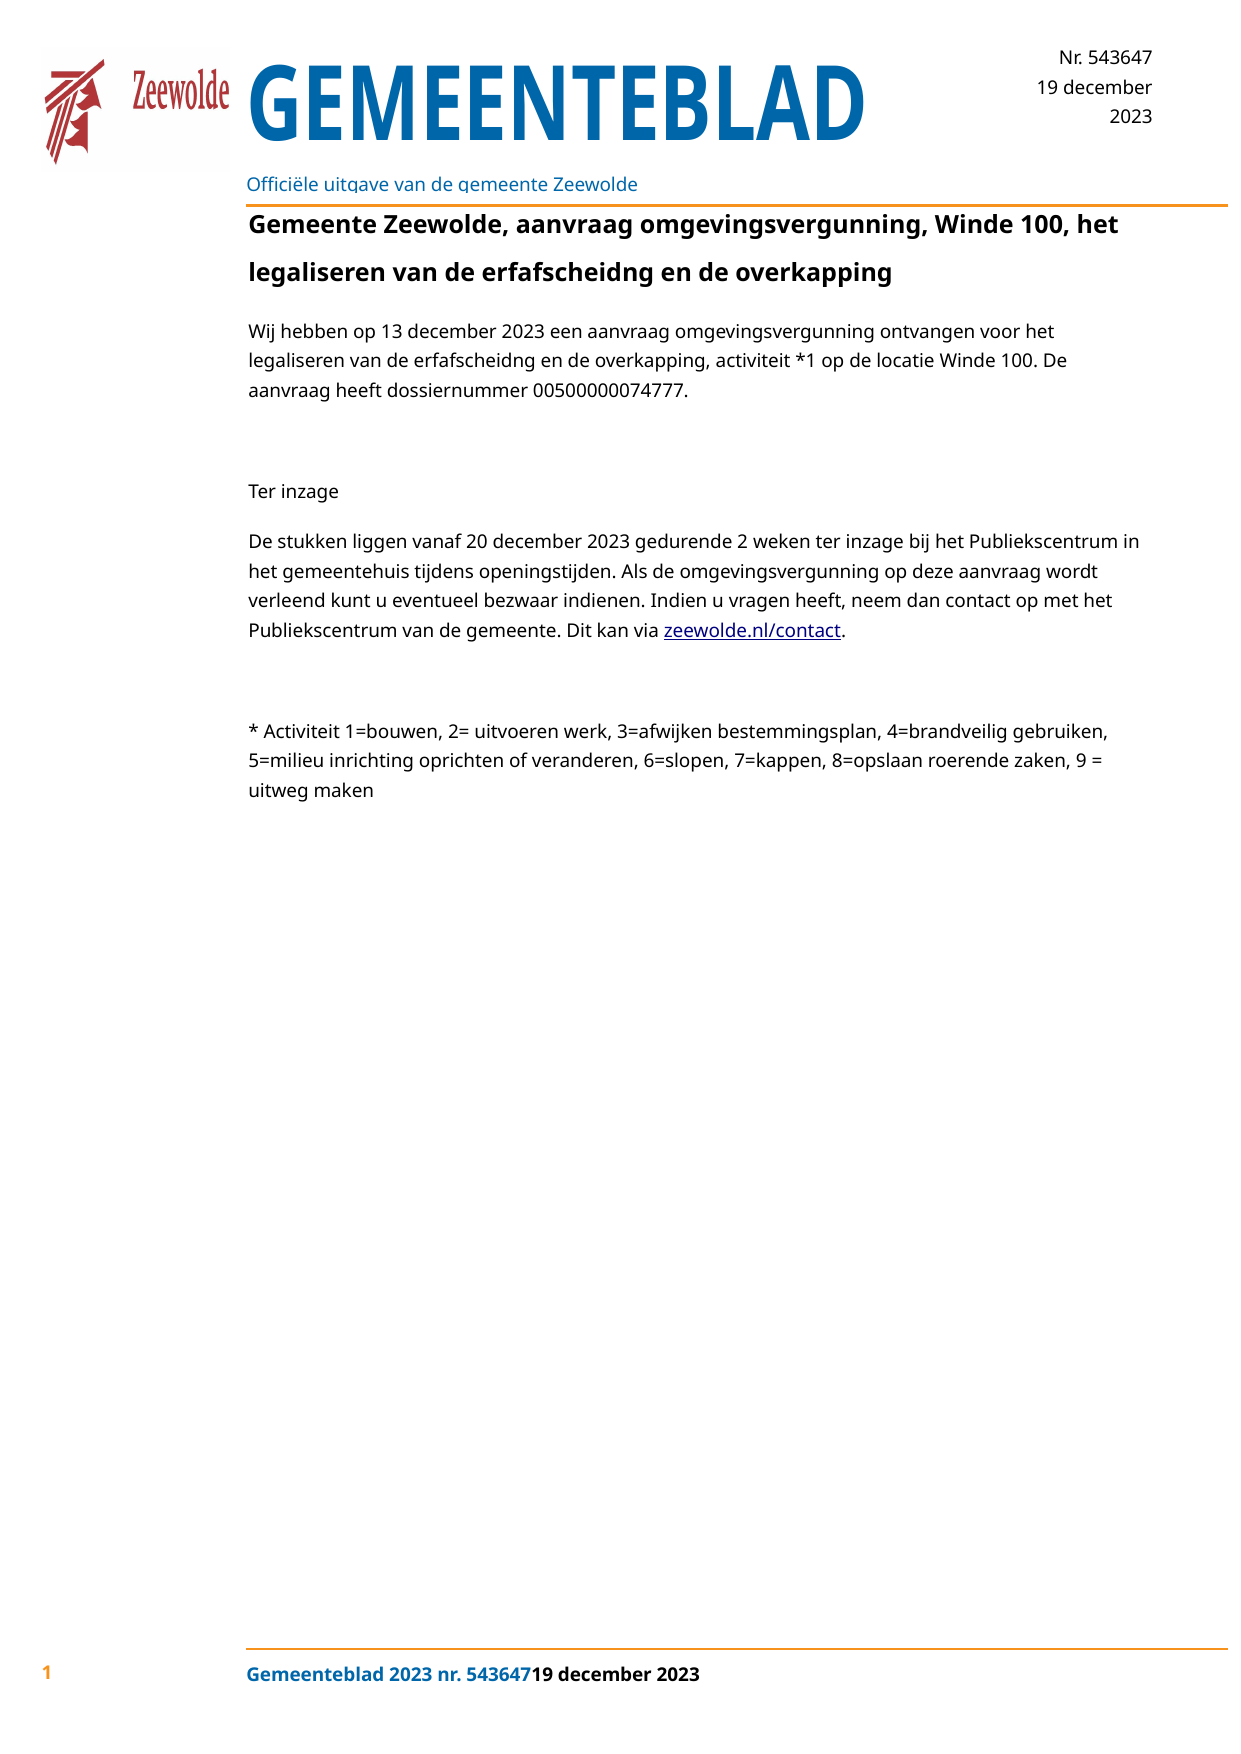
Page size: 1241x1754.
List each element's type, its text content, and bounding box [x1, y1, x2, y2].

text Gemeente Zeewolde, aanvraag omgevingsvergunning, Winde 100, het legaliseren van de erfafscheidng en de overkapping [248, 207, 1152, 288]
text Wij hebben op 13 december 2023 een aanvraag omgevingsvergunning ontvangen voor het legaliseren van de erfafscheidng en de overkapping, activiteit *1 op de locatie Winde 100. De aanvraag heeft dossiernummer 00500000074777. [248, 318, 1152, 403]
picture [41, 47, 231, 172]
text De stukken liggen vanaf 20 december 2023 gedurende 2 weken ter inzage bij het Publiekscentrum in het gemeentehuis tijdens openingstijden. Als de omgevingsvergunning op deze aanvraag wordt verleend kunt u eventueel bezwaar indienen. Indien u vragen heeft, neem dan contact op met het Publiekscentrum van de gemeente. Dit kan via zeewolde.nl/contact. [248, 528, 1152, 643]
text * Activiteit 1=bouwen, 2= uitvoeren werk, 3=afwijken bestemmingsplan, 4=brandveilig gebruiken, 5=milieu inrichting oprichten of veranderen, 6=slopen, 7=kappen, 8=opslaan roerende zaken, 9 = uitweg maken [248, 718, 1152, 803]
text Ter inzage [248, 478, 1152, 504]
